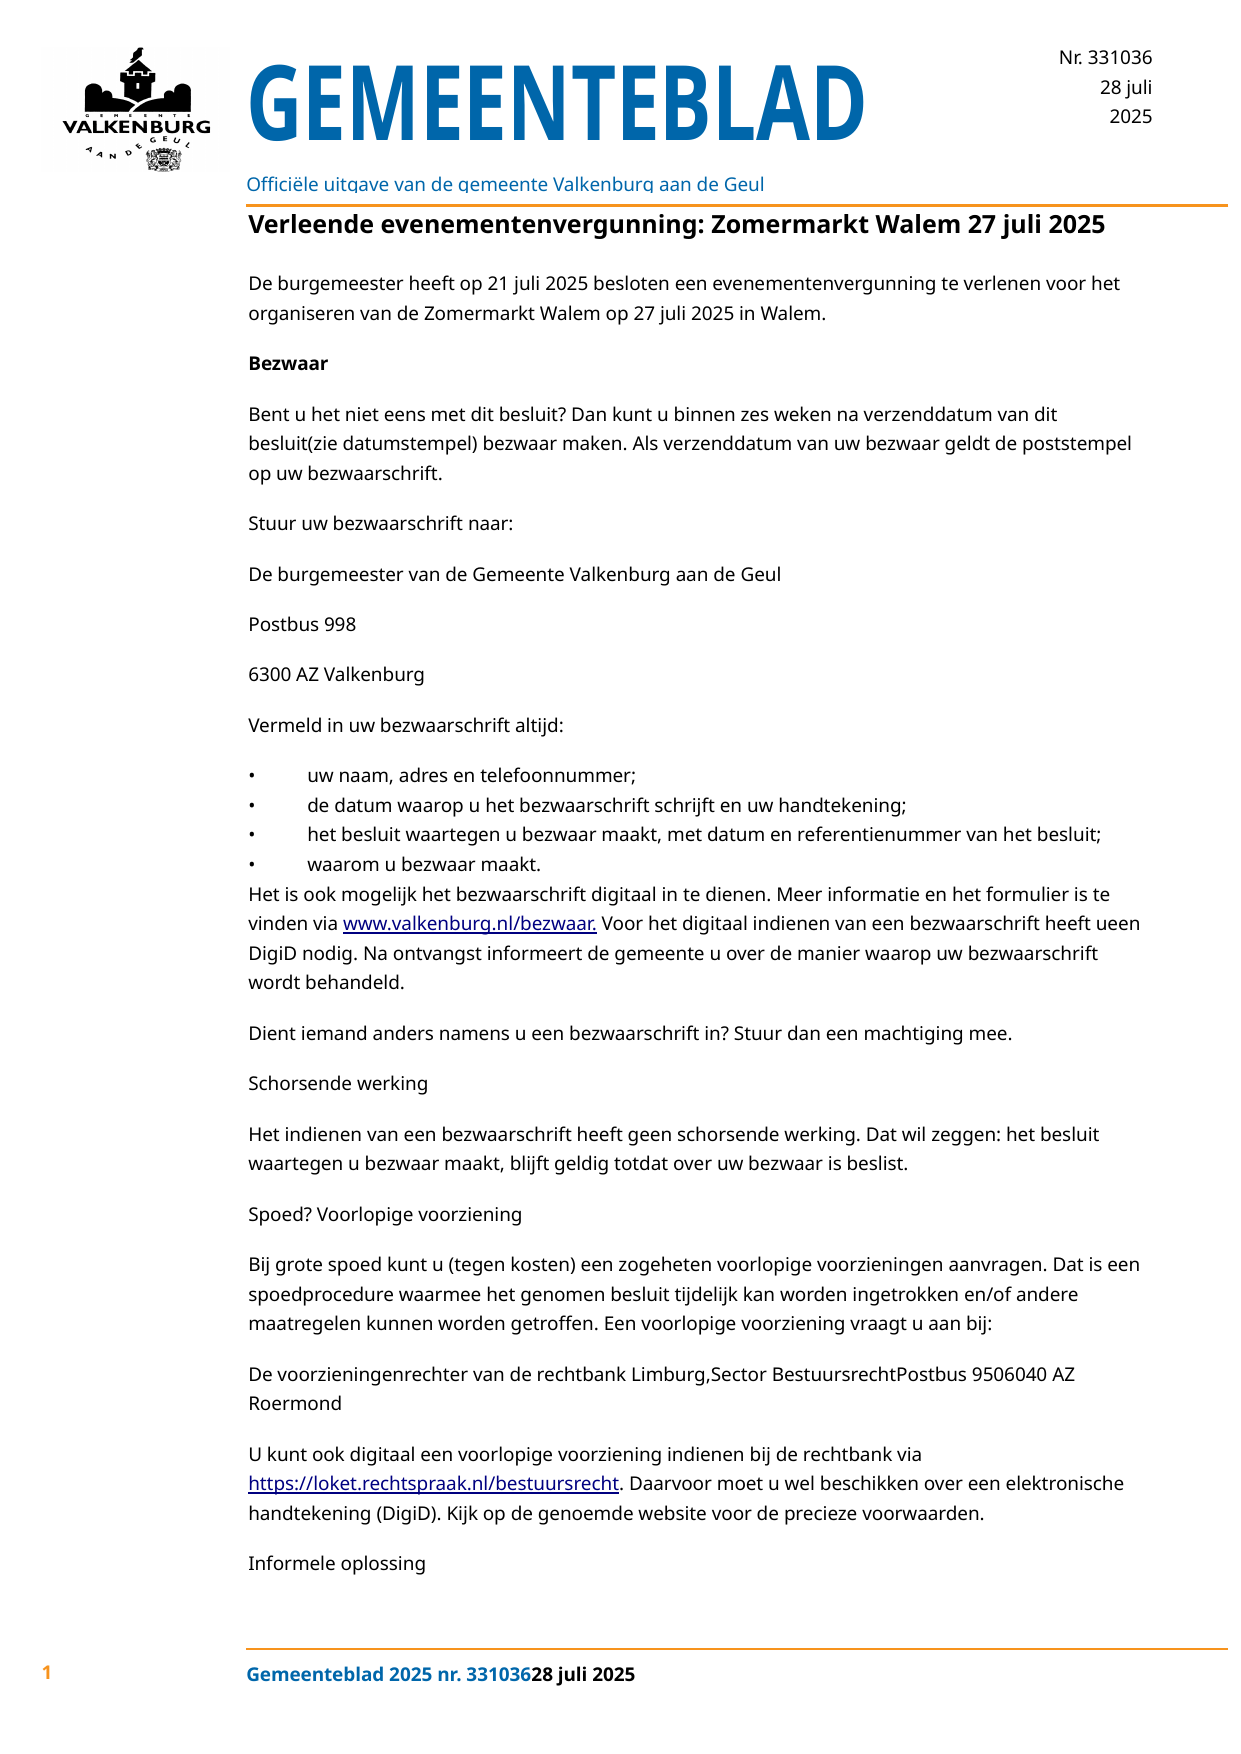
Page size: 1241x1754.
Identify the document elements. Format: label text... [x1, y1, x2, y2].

list uw naam, adres en telefoonnummer; [248, 762, 1152, 788]
text Bezwaar [248, 350, 1152, 376]
text Bij grote spoed kunt u (tegen kosten) een zogeheten voorlopige voorzieningen aanvragen. Dat is een spoedprocedure waarmee het genomen besluit tijdelijk kan worden ingetrokken en/of andere maatregelen kunnen worden getroffen. Een voorlopige voorziening vraagt u aan bij: [248, 1251, 1152, 1336]
picture [41, 47, 231, 172]
text Bent u het niet eens met dit besluit? Dan kunt u binnen zes weken na verzenddatum van dit besluit(zie datumstempel) bezwaar maken. Als verzenddatum van uw bezwaar geldt de poststempel op uw bezwaarschrift. [248, 401, 1152, 486]
list waarom u bezwaar maakt. [248, 851, 1152, 877]
text Het is ook mogelijk het bezwaarschrift digitaal in te dienen. Meer informatie en het formulier is te vinden via www.valkenburg.nl/bezwaar. Voor het digitaal indienen van een bezwaarschrift heeft ueen DigiD nodig. Na ontvangst informeert de gemeente u over de manier waarop uw bezwaarschrift wordt behandeld. [248, 881, 1152, 995]
text Postbus 998 [248, 611, 1152, 637]
text Vermeld in uw bezwaarschrift altijd: [248, 712, 1152, 738]
text De burgemeester heeft op 21 juli 2025 besloten een evenementenvergunning te verlenen voor het organiseren van de Zomermarkt Walem op 27 juli 2025 in Walem. [248, 270, 1152, 326]
list de datum waarop u het bezwaarschrift schrijft en uw handtekening; [248, 792, 1152, 818]
text Schorsende werking [248, 1070, 1152, 1096]
text Spoed? Voorlopige voorziening [248, 1201, 1152, 1226]
text 6300 AZ Valkenburg [248, 662, 1152, 687]
text De voorzieningenrechter van de rechtbank Limburg,Sector BestuursrechtPostbus 9506040 AZ Roermond [248, 1361, 1152, 1416]
text U kunt ook digitaal een voorlopige voorziening indienen bij de rechtbank via https://loket.rechtspraak.nl/bestuursrecht. Daarvoor moet u wel beschikken over een elektronische handtekening (DigiD). Kijk op de genoemde website voor de precieze voorwaarden. [248, 1441, 1152, 1526]
text Informele oplossing [248, 1550, 1152, 1576]
text Het indienen van een bezwaarschrift heeft geen schorsende werking. Dat wil zeggen: het besluit waartegen u bezwaar maakt, blijft geldig totdat over uw bezwaar is beslist. [248, 1121, 1152, 1176]
text De burgemeester van de Gemeente Valkenburg aan de Geul [248, 561, 1152, 586]
text Dient iemand anders namens u een bezwaarschrift in? Stuur dan een machtiging mee. [248, 1020, 1152, 1046]
text Stuur uw bezwaarschrift naar: [248, 510, 1152, 536]
text Verleende evenementenvergunning: Zomermarkt Walem 27 juli 2025 [248, 207, 1152, 241]
list het besluit waartegen u bezwaar maakt, met datum en referentienummer van het besluit; [248, 822, 1152, 847]
